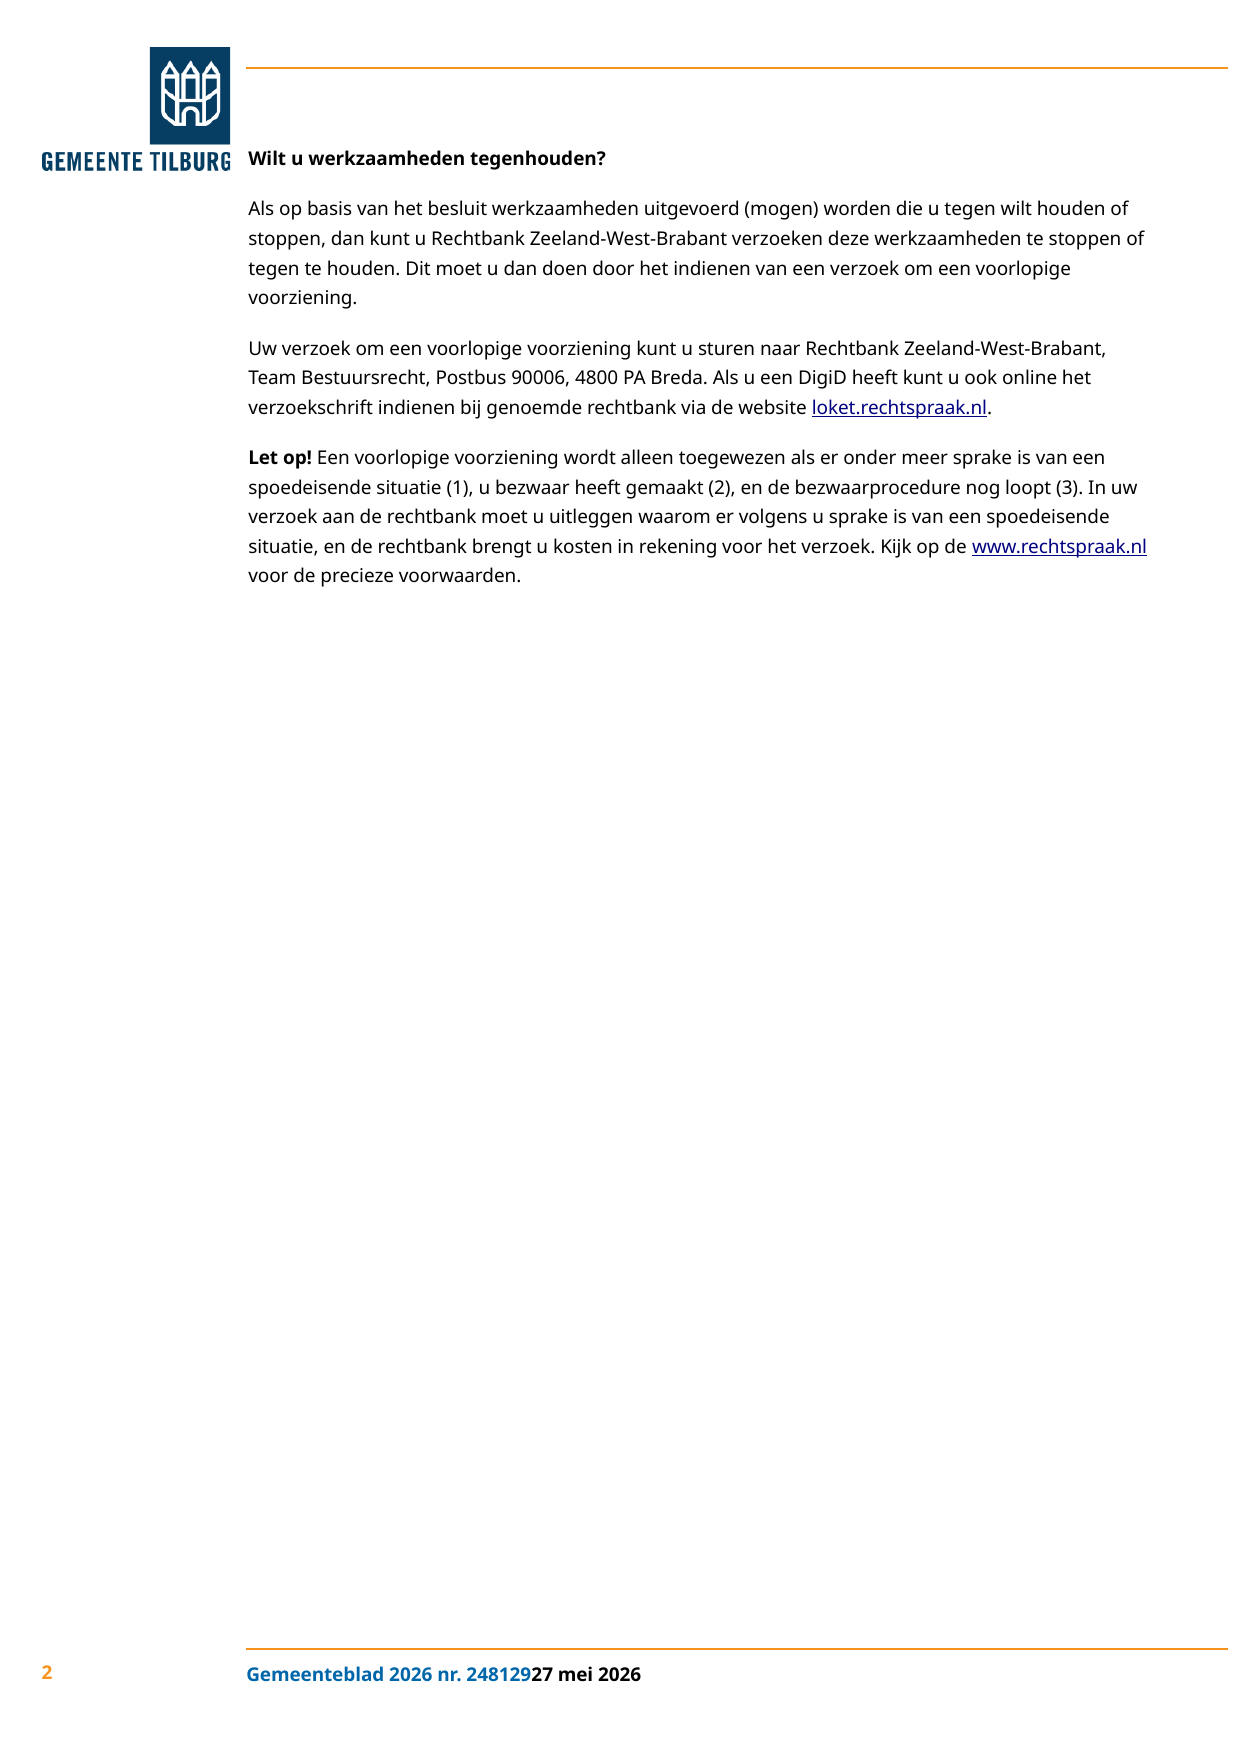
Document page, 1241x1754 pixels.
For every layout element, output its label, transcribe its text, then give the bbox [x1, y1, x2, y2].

picture [41, 47, 231, 172]
text Wilt u werkzaamheden tegenhouden? [248, 145, 1152, 171]
text Let op! Een voorlopige voorziening wordt alleen toegewezen als er onder meer sprake is van een spoedeisende situatie (1), u bezwaar heeft gemaakt (2), en de bezwaarprocedure nog loopt (3). In uw verzoek aan de rechtbank moet u uitleggen waarom er volgens u sprake is van een spoedeisende situatie, en de rechtbank brengt u kosten in rekening voor het verzoek. Kijk op de www.rechtspraak.nl voor de precieze voorwaarden. [248, 444, 1152, 588]
text Uw verzoek om een voorlopige voorziening kunt u sturen naar Rechtbank Zeeland-West-Brabant, Team Bestuursrecht, Postbus 90006, 4800 PA Breda. Als u een DigiD heeft kunt u ook online het verzoekschrift indienen bij genoemde rechtbank via de website loket.rechtspraak.nl. [248, 335, 1152, 420]
text Als op basis van het besluit werkzaamheden uitgevoerd (mogen) worden die u tegen wilt houden of stoppen, dan kunt u Rechtbank Zeeland-West-Brabant verzoeken deze werkzaamheden te stoppen of tegen te houden. Dit moet u dan doen door het indienen van een verzoek om een voorlopige voorziening. [248, 196, 1152, 310]
